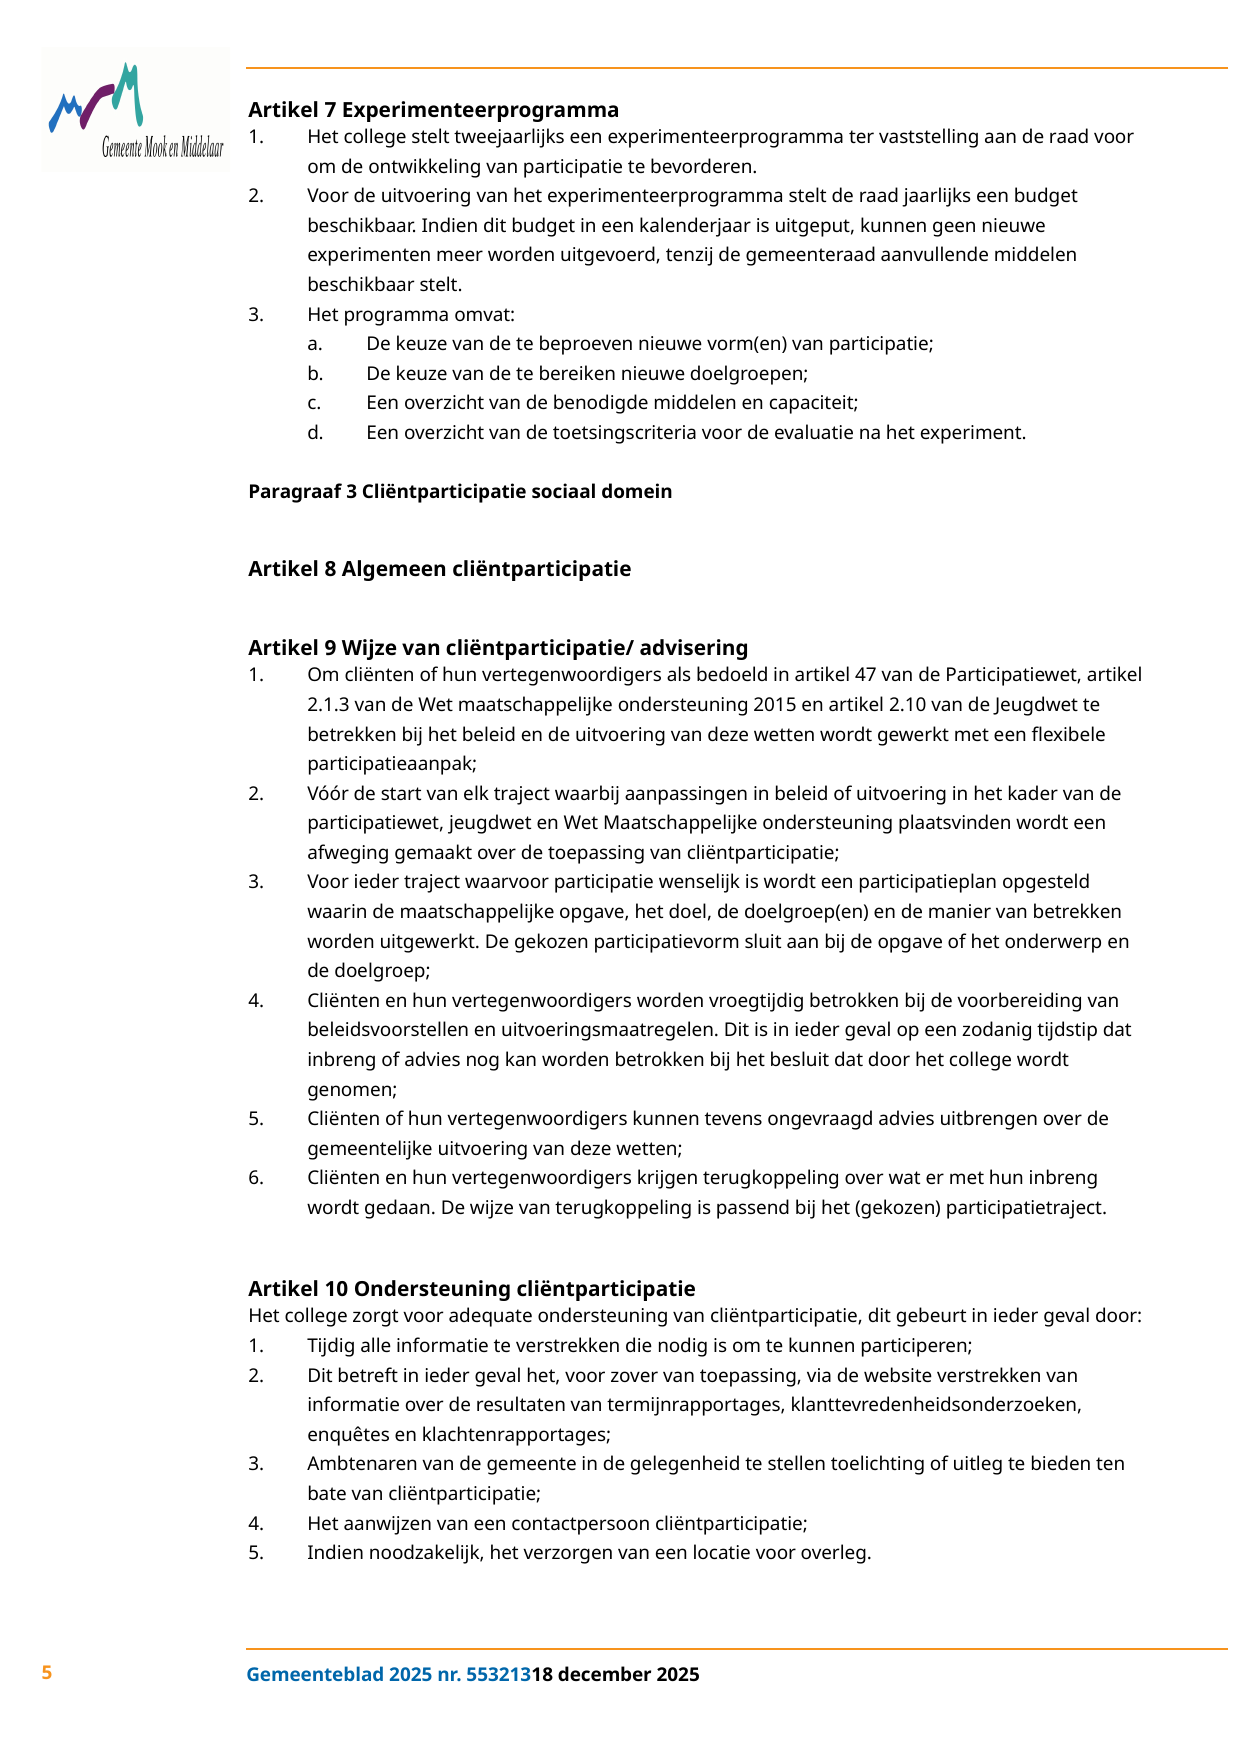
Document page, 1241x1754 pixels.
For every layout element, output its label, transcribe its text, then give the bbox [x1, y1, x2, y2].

list Het aanwijzen van een contactpersoon cliëntparticipatie; [248, 1510, 1152, 1535]
text Het college zorgt voor adequate ondersteuning van cliëntparticipatie, dit gebeurt in ieder geval door: [248, 1303, 1152, 1328]
picture [41, 47, 231, 172]
list Indien noodzakelijk, het verzorgen van een locatie voor overleg. [248, 1539, 1152, 1565]
list Ambtenaren van de gemeente in de gelegenheid te stellen toelichting of uitleg te bieden ten bate van cliëntparticipatie; [248, 1451, 1152, 1506]
list Voor ieder traject waarvoor participatie wenselijk is wordt een participatieplan opgesteld waarin de maatschappelijke opgave, het doel, de doelgroep(en) en de manier van betrekken worden uitgewerkt. De gekozen participatievorm sluit aan bij de opgave of het onderwerp en de doelgroep; [248, 869, 1152, 983]
text Artikel 8 Algemeen cliëntparticipatie [248, 554, 1152, 583]
list Voor de uitvoering van het experimenteerprogramma stelt de raad jaarlijks een budget beschikbaar. Indien dit budget in een kalenderjaar is uitgeput, kunnen geen nieuwe experimenten meer worden uitgevoerd, tenzij de gemeenteraad aanvullende middelen beschikbaar stelt. [248, 182, 1152, 297]
list Tijdig alle informatie te verstrekken die nodig is om te kunnen participeren; [248, 1332, 1152, 1358]
list Een overzicht van de benodigde middelen en capaciteit; [307, 389, 1152, 415]
text Artikel 9 Wijze van cliëntparticipatie/ advisering [248, 633, 1152, 662]
text Artikel 7 Experimenteerprogramma [248, 95, 1152, 123]
text Artikel 10 Ondersteuning cliëntparticipatie [248, 1274, 1152, 1303]
list De keuze van de te bereiken nieuwe doelgroepen; [307, 360, 1152, 386]
list Om cliënten of hun vertegenwoordigers als bedoeld in artikel 47 van de Participatiewet, artikel 2.1.3 van de Wet maatschappelijke ondersteuning 2015 en artikel 2.10 van de Jeugdwet te betrekken bij het beleid en de uitvoering van deze wetten wordt gewerkt met een flexibele participatieaanpak; [248, 662, 1152, 776]
list Het programma omvat: [248, 301, 1152, 326]
list Vóór de start van elk traject waarbij aanpassingen in beleid of uitvoering in het kader van de participatiewet, jeugdwet en Wet Maatschappelijke ondersteuning plaatsvinden wordt een afweging gemaakt over de toepassing van cliëntparticipatie; [248, 780, 1152, 865]
list Een overzicht van de toetsingscriteria voor de evaluatie na het experiment. [307, 419, 1152, 445]
list De keuze van de te beproeven nieuwe vorm(en) van participatie; [307, 330, 1152, 356]
list Het college stelt tweejaarlijks een experimenteerprogramma ter vaststelling aan de raad voor om de ontwikkeling van participatie te bevorderen. [248, 123, 1152, 178]
list Dit betreft in ieder geval het, voor zover van toepassing, via de website verstrekken van informatie over de resultaten van termijnrapportages, klanttevredenheidsonderzoeken, enquêtes en klachtenrapportages; [248, 1362, 1152, 1447]
list Cliënten of hun vertegenwoordigers kunnen tevens ongevraagd advies uitbrengen over de gemeentelijke uitvoering van deze wetten; [248, 1105, 1152, 1161]
list Cliënten en hun vertegenwoordigers krijgen terugkoppeling over wat er met hun inbreng wordt gedaan. De wijze van terugkoppeling is passend bij het (gekozen) participatietraject. [248, 1164, 1152, 1220]
text Paragraaf 3 Cliëntparticipatie sociaal domein [248, 478, 1152, 504]
list Cliënten en hun vertegenwoordigers worden vroegtijdig betrokken bij de voorbereiding van beleidsvoorstellen en uitvoeringsmaatregelen. Dit is in ieder geval op een zodanig tijdstip dat inbreng of advies nog kan worden betrokken bij het besluit dat door het college wordt genomen; [248, 987, 1152, 1102]
